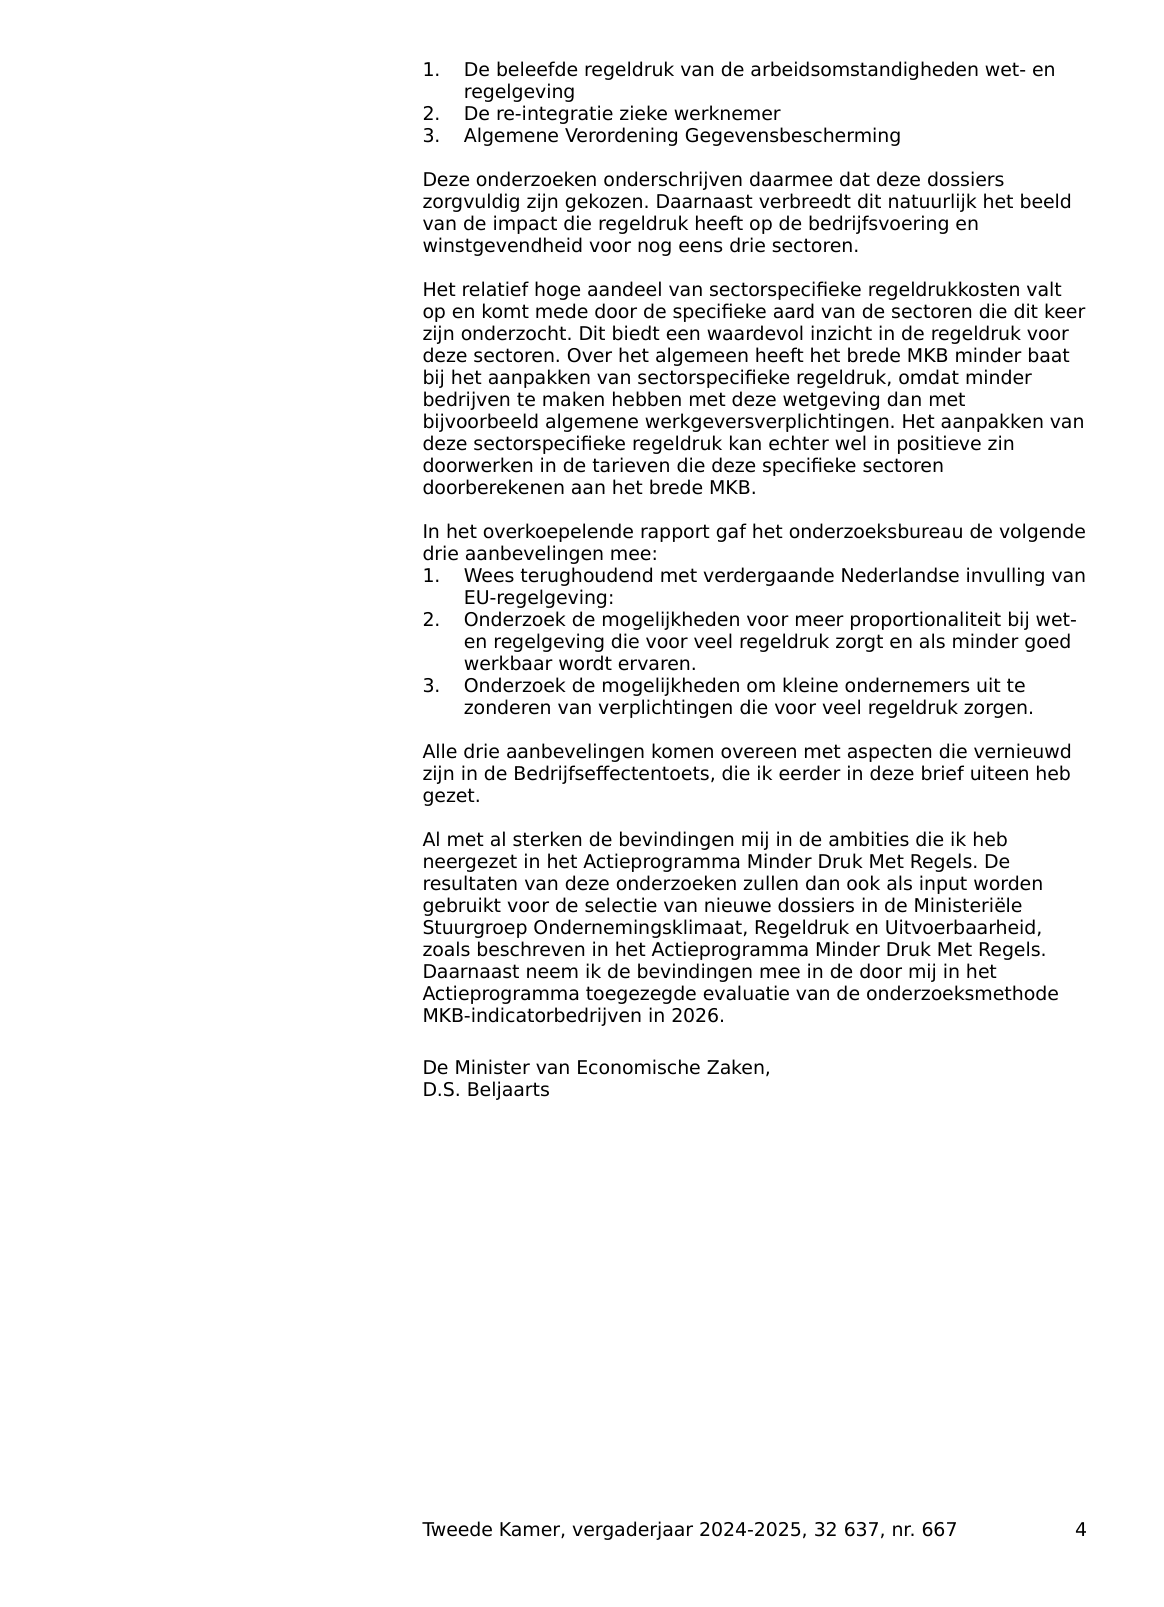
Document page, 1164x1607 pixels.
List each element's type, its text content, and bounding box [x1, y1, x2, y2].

text Het relatief hoge aandeel van sectorspecifieke regeldrukkosten valt op en komt mede door de specifieke aard van de sectoren die dit keer zijn onderzocht. Dit biedt een waardevol inzicht in de regeldruk voor deze sectoren. Over het algemeen heeft het brede MKB minder baat bij het aanpakken van sectorspecifieke regeldruk, omdat minder bedrijven te maken hebben met deze wetgeving dan met bijvoorbeeld algemene werkgeversverplichtingen. Het aanpakken van deze sectorspecifieke regeldruk kan echter wel in positieve zin doorwerken in de tarieven die deze specifieke sectoren doorberekenen aan het brede MKB. [422, 279, 1087, 499]
text 3. Onderzoek de mogelijkheden om kleine ondernemers uit te zonderen van verplichtingen die voor veel regeldruk zorgen. [422, 675, 1087, 719]
text Deze onderzoeken onderschrijven daarmee dat deze dossiers zorgvuldig zijn gekozen. Daarnaast verbreedt dit natuurlijk het beeld van de impact die regeldruk heeft op de bedrijfsvoering en winstgevendheid voor nog eens drie sectoren. [422, 169, 1087, 257]
text 2. Onderzoek de mogelijkheden voor meer proportionaliteit bij wet- en regelgeving die voor veel regeldruk zorgt en als minder goed werkbaar wordt ervaren. [422, 609, 1087, 675]
text Alle drie aanbevelingen komen overeen met aspecten die vernieuwd zijn in de Bedrijfseffectentoets, die ik eerder in deze brief uiteen heb gezet. [422, 741, 1087, 807]
text 3. Algemene Verordening Gegevensbescherming [422, 125, 1087, 147]
text In het overkoepelende rapport gaf het onderzoeksbureau de volgende drie aanbevelingen mee: [422, 521, 1087, 565]
text 2. De re-integratie zieke werknemer [422, 103, 1087, 125]
text 1. De beleefde regeldruk van de arbeidsomstandigheden wet- en regelgeving [422, 59, 1087, 103]
text Al met al sterken de bevindingen mij in de ambities die ik heb neergezet in het Actieprogramma Minder Druk Met Regels. De resultaten van deze onderzoeken zullen dan ook als input worden gebruikt voor de selectie van nieuwe dossiers in de Ministeriële Stuurgroep Ondernemingsklimaat, Regeldruk en Uitvoerbaarheid, zoals beschreven in het Actieprogramma Minder Druk Met Regels. Daarnaast neem ik de bevindingen mee in de door mij in het Actieprogramma toegezegde evaluatie van de onderzoeksmethode MKB-indicatorbedrijven in 2026. [422, 829, 1087, 1027]
text De Minister van Economische Zaken, D.S. Beljaarts [422, 1057, 1087, 1101]
text 1. Wees terughoudend met verdergaande Nederlandse invulling van EU-regelgeving: [422, 565, 1087, 609]
